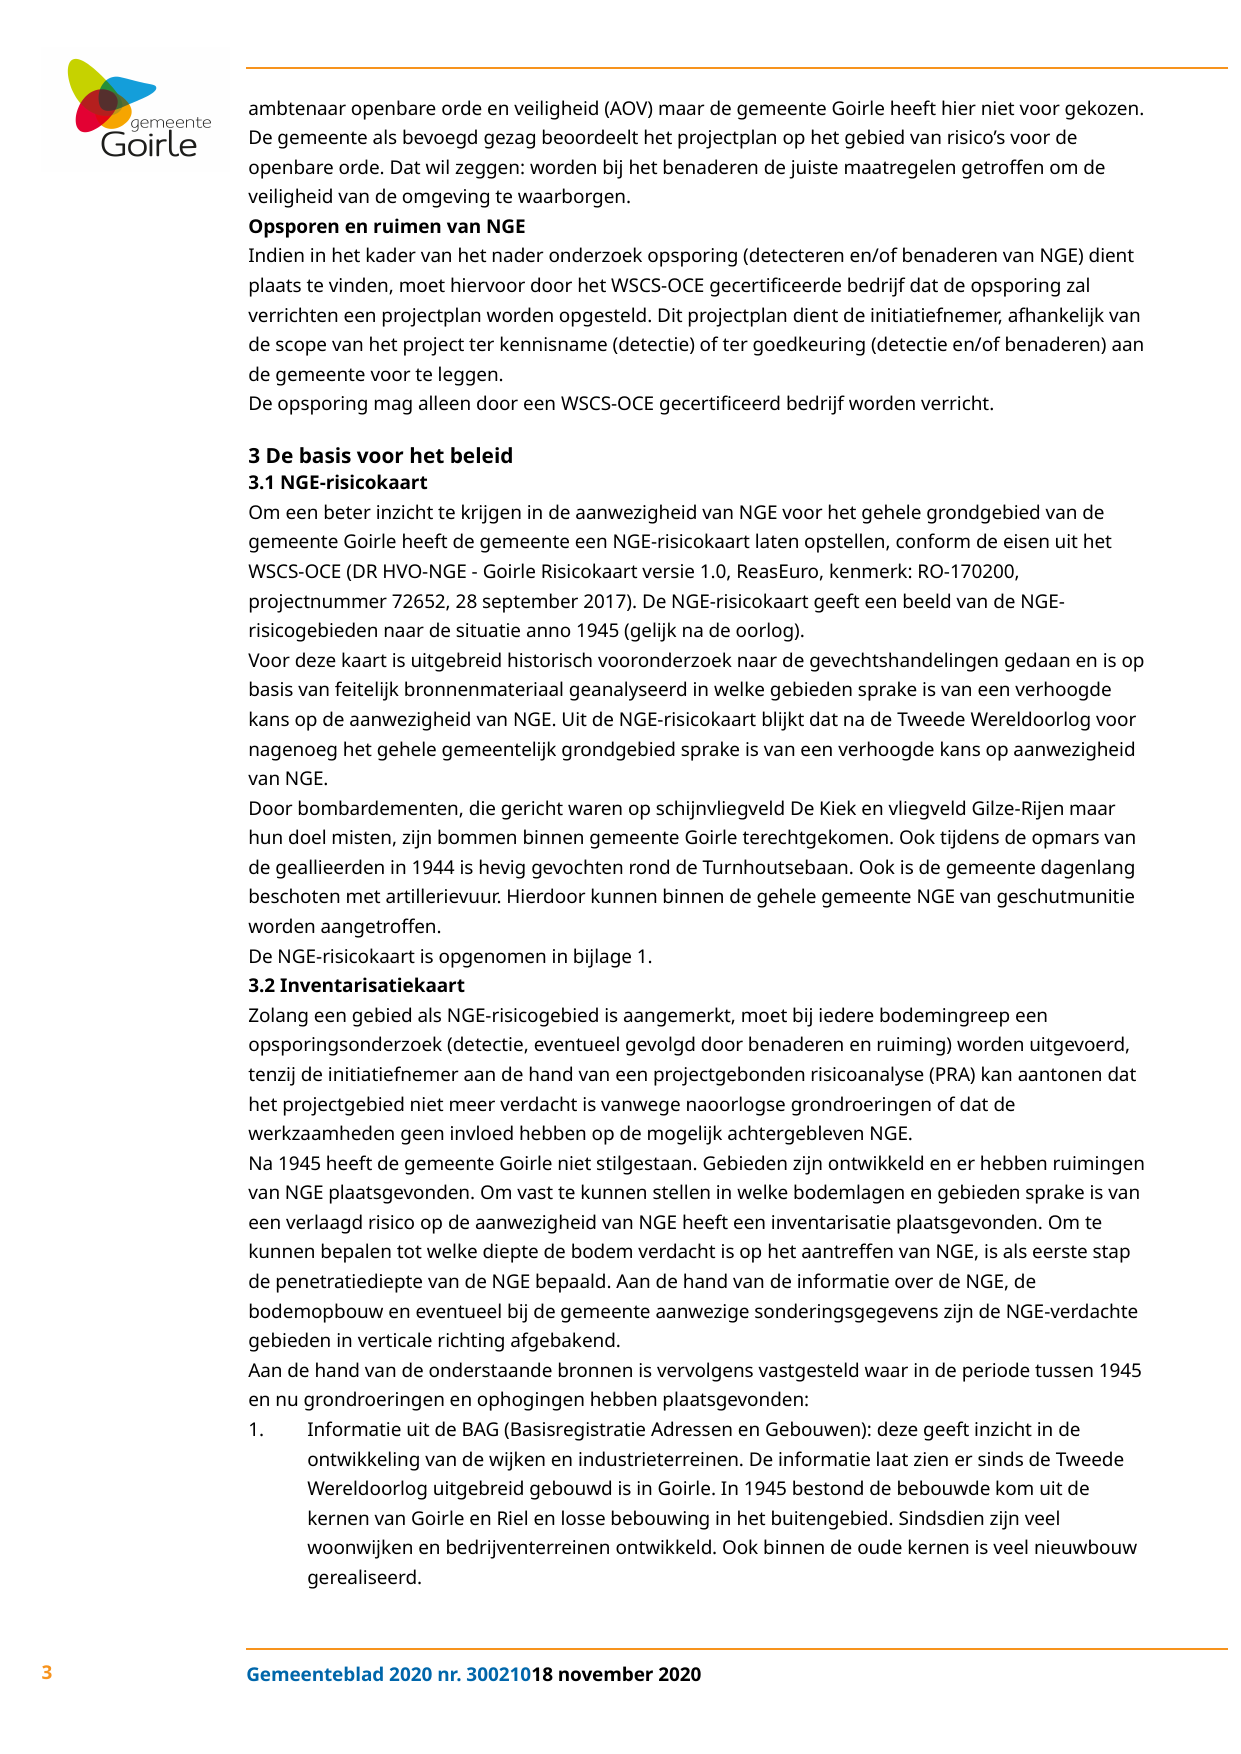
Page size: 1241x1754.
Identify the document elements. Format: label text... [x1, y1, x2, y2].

list Informatie uit de BAG (Basisregistratie Adressen en Gebouwen): deze geeft inzicht in de ontwikkeling van de wijken en industrieterreinen. De informatie laat zien er sinds de Tweede Wereldoorlog uitgebreid gebouwd is in Goirle. In 1945 bestond de bebouwde kom uit de kernen van Goirle en Riel en losse bebouwing in het buitengebied. Sindsdien zijn veel woonwijken en bedrijventerreinen ontwikkeld. Ook binnen de oude kernen is veel nieuwbouw gerealiseerd. [248, 1416, 1152, 1590]
text Opsporen en ruimen van NGE [248, 213, 1152, 239]
text Om een beter inzicht te krijgen in de aanwezigheid van NGE voor het gehele grondgebied van de gemeente Goirle heeft de gemeente een NGE-risicokaart laten opstellen, conform de eisen uit het WSCS-OCE (DR HVO-NGE - Goirle Risicokaart versie 1.0, ReasEuro, kenmerk: RO-170200, projectnummer 72652, 28 september 2017). De NGE-risicokaart geeft een beeld van de NGE-risicogebieden naar de situatie anno 1945 (gelijk na de oorlog). [248, 499, 1152, 643]
text Zolang een gebied als NGE-risicogebied is aangemerkt, moet bij iedere bodemingreep een opsporingsonderzoek (detectie, eventueel gevolgd door benaderen en ruiming) worden uitgevoerd, tenzij de initiatiefnemer aan de hand van een projectgebonden risicoanalyse (PRA) kan aantonen dat het projectgebied niet meer verdacht is vanwege naoorlogse grondroeringen of dat de werkzaamheden geen invloed hebben op de mogelijk achtergebleven NGE. [248, 1002, 1152, 1146]
text Na 1945 heeft de gemeente Goirle niet stilgestaan. Gebieden zijn ontwikkeld en er hebben ruimingen van NGE plaatsgevonden. Om vast te kunnen stellen in welke bodemlagen en gebieden sprake is van een verlaagd risico op de aanwezigheid van NGE heeft een inventarisatie plaatsgevonden. Om te kunnen bepalen tot welke diepte de bodem verdacht is op het aantreffen van NGE, is als eerste stap de penetratiediepte van de NGE bepaald. Aan de hand van de informatie over de NGE, de bodemopbouw en eventueel bij de gemeente aanwezige sonderingsgegevens zijn de NGE-verdachte gebieden in verticale richting afgebakend. [248, 1150, 1152, 1353]
text 3.1 NGE-risicokaart [248, 469, 1152, 495]
text De NGE-risicokaart is opgenomen in bijlage 1. [248, 943, 1152, 968]
text De opsporing mag alleen door een WSCS-OCE gecertificeerd bedrijf worden verricht. [248, 391, 1152, 416]
text Aan de hand van de onderstaande bronnen is vervolgens vastgesteld waar in de periode tussen 1945 en nu grondroeringen en ophogingen hebben plaatsgevonden: [248, 1357, 1152, 1412]
text Door bombardementen, die gericht waren op schijnvliegveld De Kiek en vliegveld Gilze-Rijen maar hun doel misten, zijn bommen binnen gemeente Goirle terechtgekomen. Ook tijdens de opmars van de geallieerden in 1944 is hevig gevochten rond de Turnhoutsebaan. Ook is de gemeente dagenlang beschoten met artillerievuur. Hierdoor kunnen binnen de gehele gemeente NGE van geschutmunitie worden aangetroffen. [248, 795, 1152, 939]
text Indien in het kader van het nader onderzoek opsporing (detecteren en/of benaderen van NGE) dient plaats te vinden, moet hiervoor door het WSCS-OCE gecertificeerde bedrijf dat de opsporing zal verrichten een projectplan worden opgesteld. Dit projectplan dient de initiatiefnemer, afhankelijk van de scope van het project ter kennisname (detectie) of ter goedkeuring (detectie en/of benaderen) aan de gemeente voor te leggen. [248, 243, 1152, 387]
picture [41, 47, 231, 172]
text 3.2 Inventarisatiekaart [248, 972, 1152, 998]
text ambtenaar openbare orde en veiligheid (AOV) maar de gemeente Goirle heeft hier niet voor gekozen. [248, 95, 1152, 121]
text 3 De basis voor het beleid [248, 441, 1152, 469]
text De gemeente als bevoegd gezag beoordeelt het projectplan op het gebied van risico’s voor de openbare orde. Dat wil zeggen: worden bij het benaderen de juiste maatregelen getroffen om de veiligheid van de omgeving te waarborgen. [248, 124, 1152, 209]
text Voor deze kaart is uitgebreid historisch vooronderzoek naar de gevechtshandelingen gedaan en is op basis van feitelijk bronnenmateriaal geanalyseerd in welke gebieden sprake is van een verhoogde kans op de aanwezigheid van NGE. Uit de NGE-risicokaart blijkt dat na de Tweede Wereldoorlog voor nagenoeg het gehele gemeentelijk grondgebied sprake is van een verhoogde kans op aanwezigheid van NGE. [248, 647, 1152, 791]
